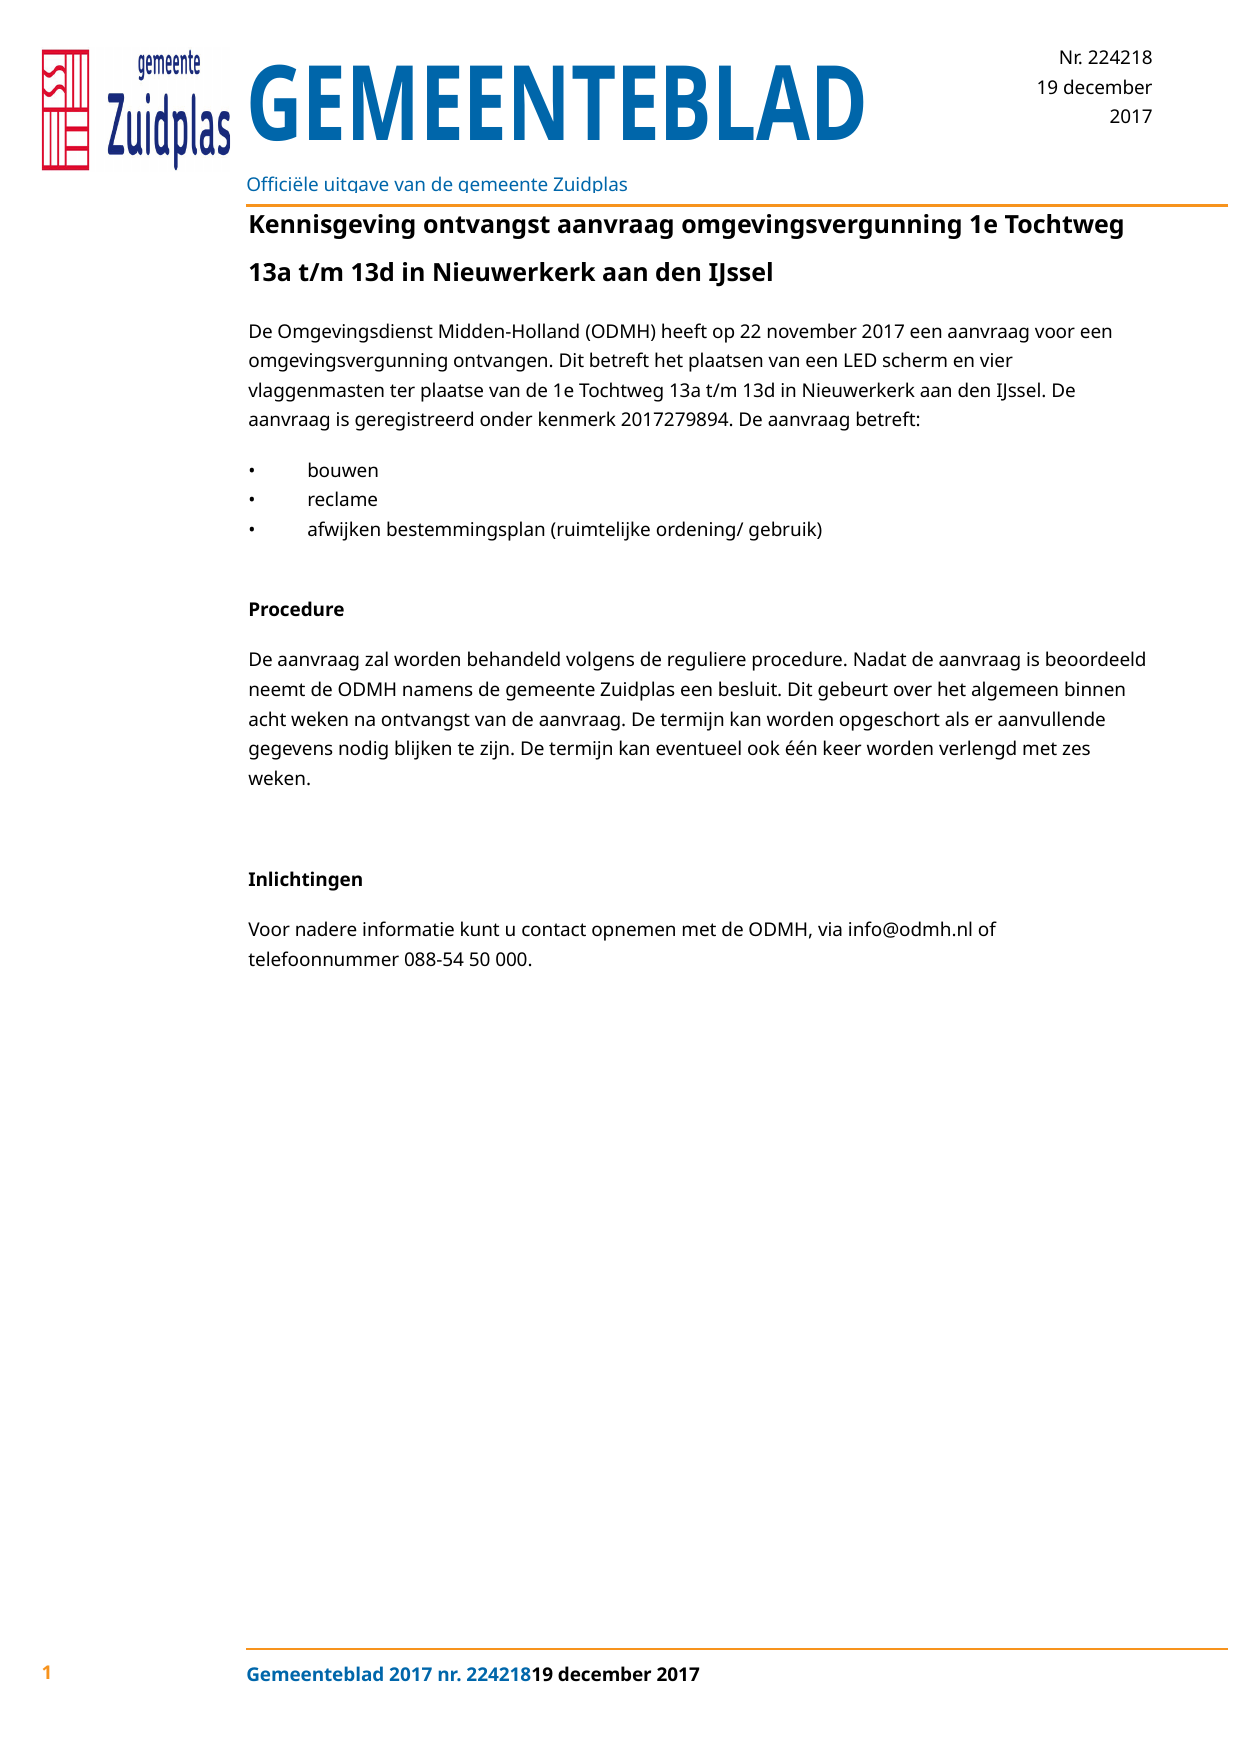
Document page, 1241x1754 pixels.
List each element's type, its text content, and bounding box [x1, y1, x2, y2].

text Procedure [248, 596, 1152, 622]
text De Omgevingsdienst Midden-Holland (ODMH) heeft op 22 november 2017 een aanvraag voor een omgevingsvergunning ontvangen. Dit betreft het plaatsen van een LED scherm en vier vlaggenmasten ter plaatse van de 1e Tochtweg 13a t/m 13d in Nieuwerkerk aan den IJssel. De aanvraag is geregistreerd onder kenmerk 2017279894. De aanvraag betreft: [248, 318, 1152, 432]
list bouwen [248, 457, 1152, 483]
text De aanvraag zal worden behandeld volgens de reguliere procedure. Nadat de aanvraag is beoordeeld neemt de ODMH namens de gemeente Zuidplas een besluit. Dit gebeurt over het algemeen binnen acht weken na ontvangst van de aanvraag. De termijn kan worden opgeschort als er aanvullende gegevens nodig blijken te zijn. De termijn kan eventueel ook één keer worden verlengd met zes weken. [248, 647, 1152, 791]
picture [41, 47, 231, 172]
text Inlichtingen [248, 866, 1152, 892]
text Voor nadere informatie kunt u contact opnemen met de ODMH, via info@odmh.nl of telefoonnummer 088-54 50 000. [248, 916, 1152, 972]
text Kennisgeving ontvangst aanvraag omgevingsvergunning 1e Tochtweg 13a t/m 13d in Nieuwerkerk aan den IJssel [248, 207, 1152, 288]
list afwijken bestemmingsplan (ruimtelijke ordening/ gebruik) [248, 516, 1152, 542]
list reclame [248, 487, 1152, 512]
